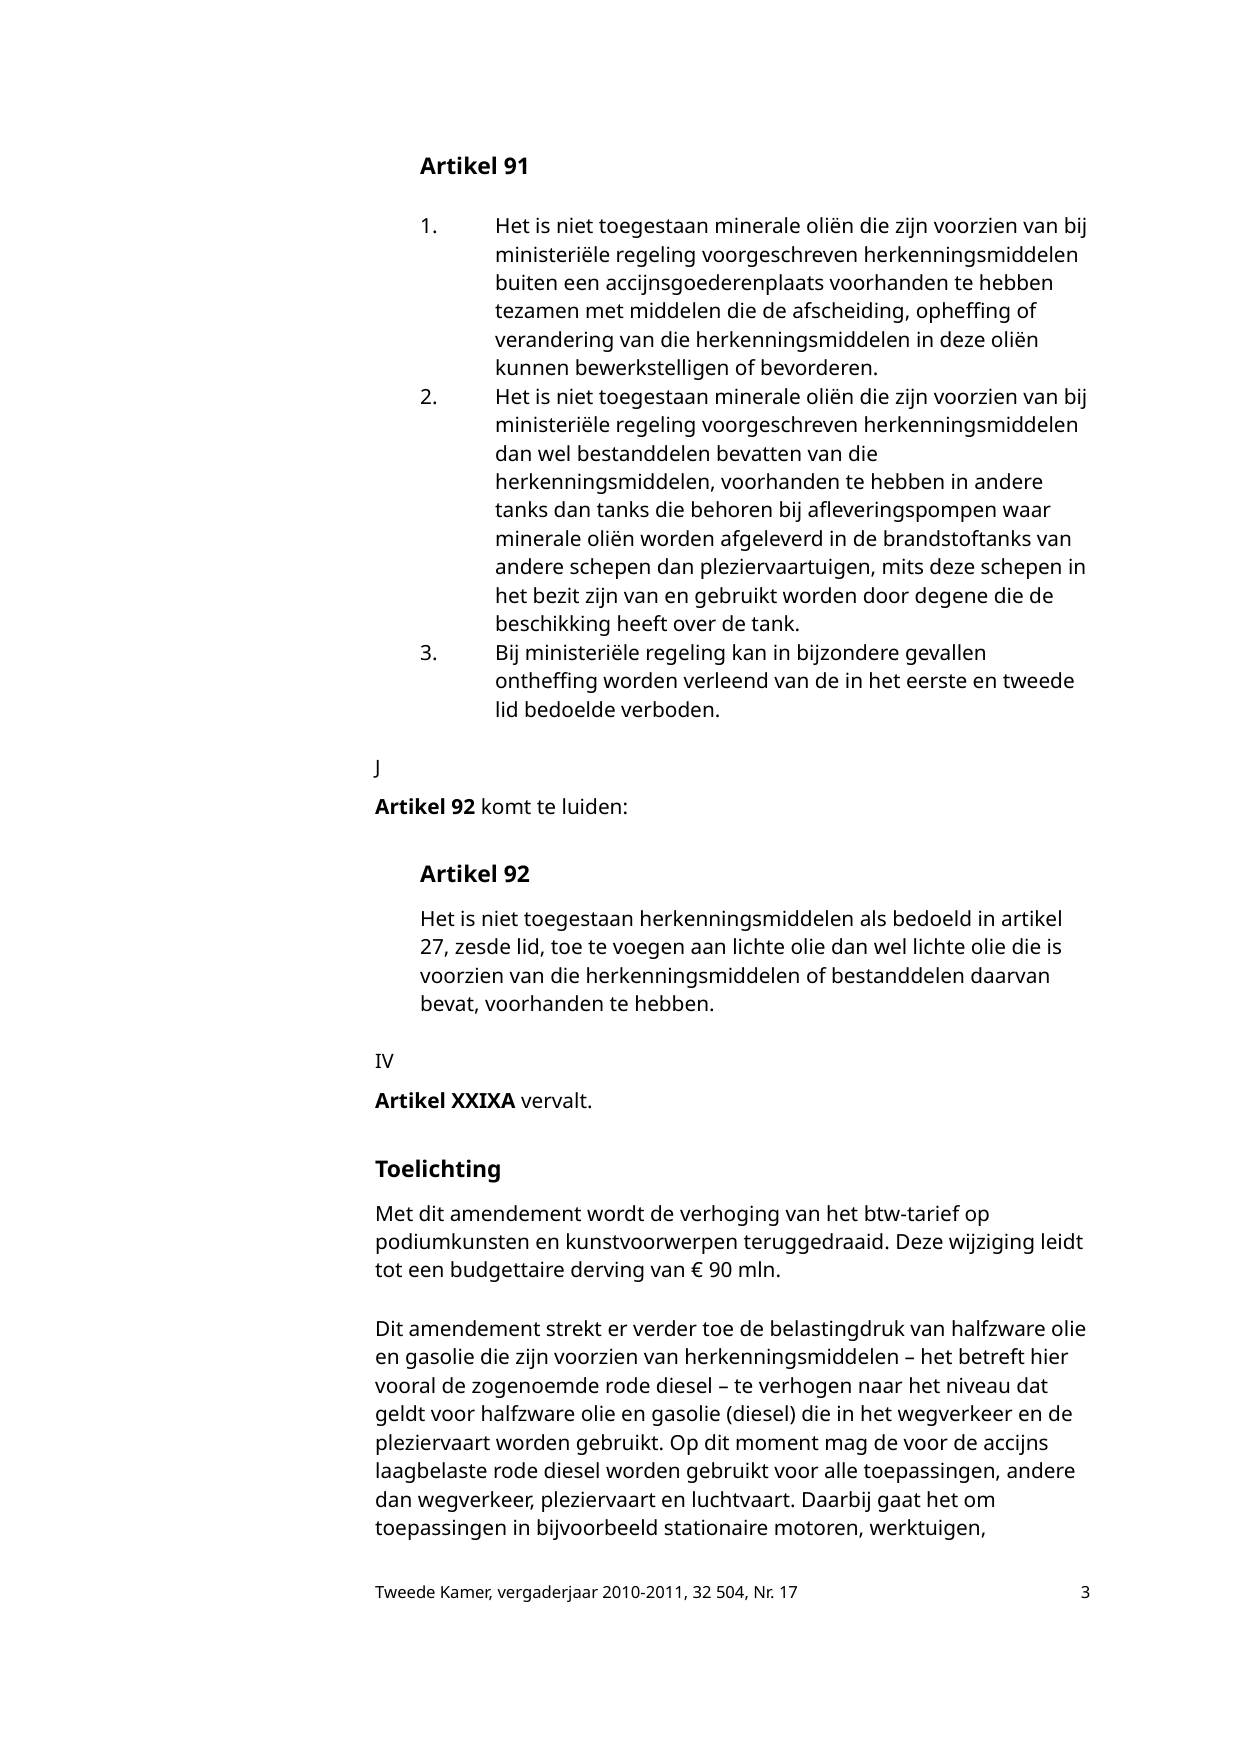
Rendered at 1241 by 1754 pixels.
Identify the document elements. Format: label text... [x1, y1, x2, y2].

text Artikel XXIXA vervalt. [375, 1087, 1090, 1115]
subtitle Artikel 91 [420, 150, 1090, 181]
subtitle Toelichting [375, 1152, 1090, 1184]
text Met dit amendement wordt de verhoging van het btw-tarief op podiumkunsten en kunstvoorwerpen teruggedraaid. Deze wijziging leidt tot een budgettaire derving van € 90 mln. [375, 1199, 1090, 1284]
text J [375, 753, 1090, 780]
text Het is niet toegestaan herkenningsmiddelen als bedoeld in artikel 27, zesde lid, toe te voegen aan lichte olie dan wel lichte olie die is voorzien van die herkenningsmiddelen of bestanddelen daarvan bevat, voorhanden te hebben. [420, 904, 1090, 1018]
text Dit amendement strekt er verder toe de belastingdruk van halfzware olie en gasolie die zijn voorzien van herkenningsmiddelen – het betreft hier vooral de zogenoemde rode diesel – te verhogen naar het niveau dat geldt voor halfzware olie en gasolie (diesel) die in het wegverkeer en de pleziervaart worden gebruikt. Op dit moment mag de voor de accijns laagbelaste rode diesel worden gebruikt voor alle toepassingen, andere dan wegverkeer, pleziervaart en luchtvaart. Daarbij gaat het om toepassingen in bijvoorbeeld stationaire motoren, werktuigen, [375, 1314, 1090, 1542]
list Het is niet toegestaan minerale oliën die zijn voorzien van bij ministeriële regeling voorgeschreven herkenningsmiddelen dan wel bestanddelen bevatten van die herkenningsmiddelen, voorhanden te hebben in andere tanks dan tanks die behoren bij afleveringspompen waar minerale oliën worden afgeleverd in de brandstoftanks van andere schepen dan pleziervaartuigen, mits deze schepen in het bezit zijn van en gebruikt worden door degene die de beschikking heeft over de tank. [420, 382, 1090, 638]
text IV [375, 1048, 1090, 1075]
list Het is niet toegestaan minerale oliën die zijn voorzien van bij ministeriële regeling voorgeschreven herkenningsmiddelen buiten een accijnsgoederenplaats voorhanden te hebben tezamen met middelen die de afscheiding, opheffing of verandering van die herkenningsmiddelen in deze oliën kunnen bewerkstelligen of bevorderen. [420, 211, 1090, 382]
subtitle Artikel 92 [420, 858, 1090, 889]
text Artikel 92 komt te luiden: [375, 792, 1090, 820]
list Bij ministeriële regeling kan in bijzondere gevallen ontheffing worden verleend van de in het eerste en tweede lid bedoelde verboden. [420, 638, 1090, 723]
